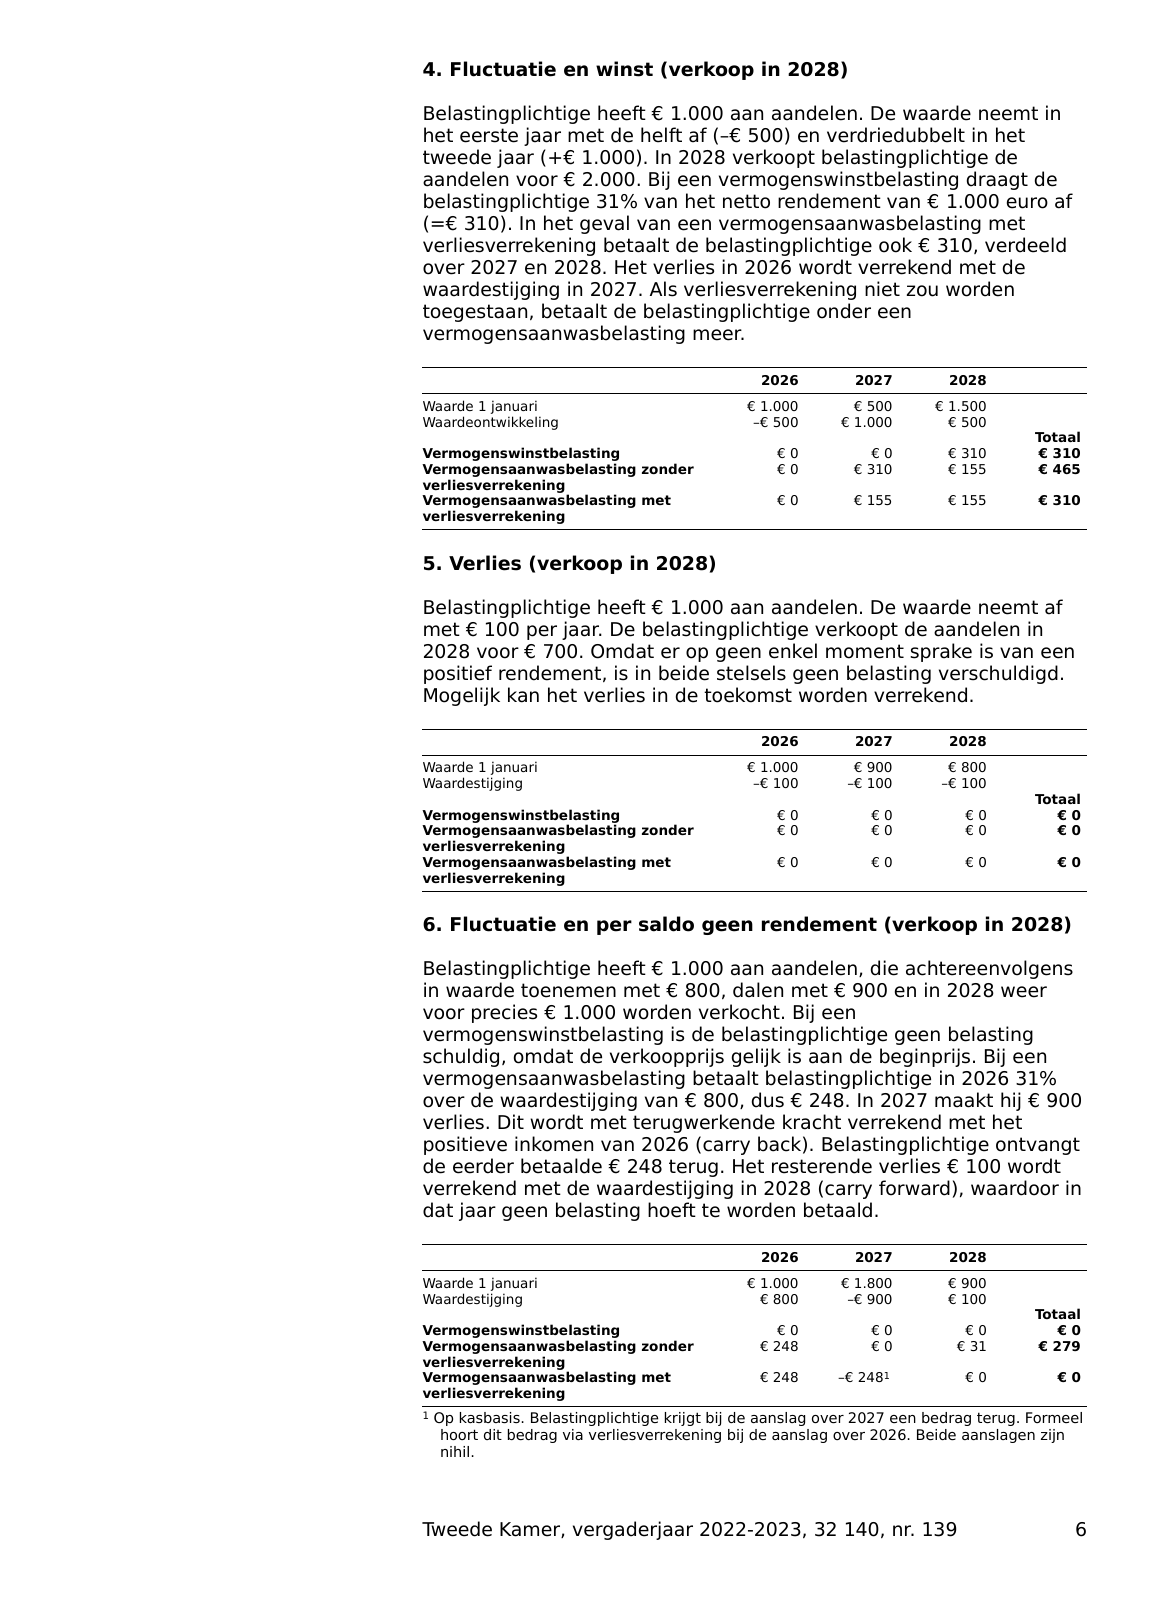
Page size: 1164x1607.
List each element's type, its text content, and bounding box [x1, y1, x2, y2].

table_cell € 1.000 [710, 1271, 804, 1291]
table_header 2028 [898, 368, 992, 393]
table_cell Waarde 1 januari [422, 394, 710, 414]
table_cell Waardestijging [422, 1291, 710, 1307]
table_cell € 0 [898, 808, 992, 823]
table_header 2027 [804, 368, 898, 393]
table_cell [993, 415, 1087, 430]
table_cell [804, 1307, 898, 1323]
table_header 2028 [898, 730, 992, 754]
table_cell € 800 [710, 1291, 804, 1307]
table_cell € 1.000 [804, 415, 898, 430]
table_cell –€ 100 [804, 776, 898, 792]
table_cell [993, 394, 1087, 414]
table_cell € 0 [710, 1323, 804, 1339]
table_cell –€ 2481 [804, 1370, 898, 1406]
table_cell [804, 430, 898, 446]
table_cell € 279 [993, 1339, 1087, 1370]
table_cell € 0 [993, 855, 1087, 891]
table_cell Totaal [993, 792, 1087, 807]
table_cell € 0 [804, 823, 898, 855]
text Belastingplichtige heeft € 1.000 aan aandelen. De waarde neemt af met € 100 per jaar. De belastingplichtige verkoopt de aandelen in 2028 voor € 700. Omdat er op geen enkel moment sprake is van een positief rendement, is in beide stelsels geen belasting verschuldigd. Mogelijk kan het verlies in de toekomst worden verrekend. [422, 597, 1087, 707]
table_cell [993, 1271, 1087, 1291]
subtitle 6. Fluctuatie en per saldo geen rendement (verkoop in 2028) [422, 914, 1087, 936]
table_header [993, 1245, 1087, 1270]
table_header [422, 1245, 710, 1270]
table_header 2027 [804, 730, 898, 754]
table_cell [993, 1291, 1087, 1307]
text Belastingplichtige heeft € 1.000 aan aandelen, die achtereenvolgens in waarde toenemen met € 800, dalen met € 900 en in 2028 weer voor precies € 1.000 worden verkocht. Bij een vermogenswinstbelasting is de belastingplichtige geen belasting schuldig, omdat de verkoopprijs gelijk is aan de beginprijs. Bij een vermogensaanwasbelasting betaalt belastingplichtige in 2026 31% over de waardestijging van € 800, dus € 248. In 2027 maakt hij € 900 verlies. Dit wordt met terugwerkende kracht verrekend met het positieve inkomen van 2026 (carry back). Belastingplichtige ontvangt de eerder betaalde € 248 terug. Het resterende verlies € 100 wordt verrekend met de waardestijging in 2028 (carry forward), waardoor in dat jaar geen belasting hoeft te worden betaald. [422, 958, 1087, 1222]
subtitle 5. Verlies (verkoop in 2028) [422, 552, 1087, 574]
table_cell € 155 [804, 493, 898, 529]
table_cell Totaal [993, 430, 1087, 446]
table_cell [710, 1307, 804, 1323]
table_cell Waardeontwikkeling [422, 415, 710, 430]
table_header 2028 [898, 1245, 992, 1270]
table_cell € 155 [898, 462, 992, 493]
table_cell Vermogensaanwasbelasting zonder verliesverrekening [422, 462, 710, 493]
table_cell € 500 [804, 394, 898, 414]
table_cell Vermogenswinstbelasting [422, 808, 710, 823]
table_cell € 1.800 [804, 1271, 898, 1291]
table_cell [993, 756, 1087, 776]
table_cell € 1.500 [898, 394, 992, 414]
table_cell Vermogenswinstbelasting [422, 1323, 710, 1339]
table_cell € 310 [898, 446, 992, 462]
table_cell € 0 [710, 808, 804, 823]
text Belastingplichtige heeft € 1.000 aan aandelen. De waarde neemt in het eerste jaar met de helft af (–€ 500) en verdriedubbelt in het tweede jaar (+€ 1.000). In 2028 verkoopt belastingplichtige de aandelen voor € 2.000. Bij een vermogenswinstbelasting draagt de belastingplichtige 31% van het netto rendement van € 1.000 euro af (=€ 310). In het geval van een vermogensaanwasbelasting met verliesverrekening betaalt de belastingplichtige ook € 310, verdeeld over 2027 en 2028. Het verlies in 2026 wordt verrekend met de waardestijging in 2027. Als verliesverrekening niet zou worden toegestaan, betaalt de belastingplichtige onder een vermogensaanwasbelasting meer. [422, 103, 1087, 345]
table_cell –€ 500 [710, 415, 804, 430]
table_cell Totaal [993, 1307, 1087, 1323]
table_cell [422, 792, 710, 807]
table_cell –€ 900 [804, 1291, 898, 1307]
table_cell [710, 792, 804, 807]
table_cell Vermogensaanwasbelasting zonder verliesverrekening [422, 823, 710, 855]
table_header [993, 730, 1087, 754]
table_cell € 0 [710, 446, 804, 462]
table_cell € 310 [804, 462, 898, 493]
table_cell € 0 [710, 493, 804, 529]
table_header [422, 368, 710, 393]
table_cell € 500 [898, 415, 992, 430]
table_cell € 310 [993, 446, 1087, 462]
table_header 2026 [710, 1245, 804, 1270]
table_cell Waarde 1 januari [422, 756, 710, 776]
table_cell Vermogensaanwasbelasting zonder verliesverrekening [422, 1339, 710, 1370]
table_cell [993, 776, 1087, 792]
table_cell € 0 [993, 823, 1087, 855]
table_cell [422, 430, 710, 446]
table_cell Waarde 1 januari [422, 1271, 710, 1291]
table_header 2026 [710, 730, 804, 754]
table_cell € 0 [710, 462, 804, 493]
table_cell € 0 [898, 1370, 992, 1406]
table_header 2027 [804, 1245, 898, 1270]
table_cell € 248 [710, 1339, 804, 1370]
table_cell [898, 430, 992, 446]
table_cell € 31 [898, 1339, 992, 1370]
table_header 2026 [710, 368, 804, 393]
table_cell –€ 100 [898, 776, 992, 792]
table_cell € 0 [804, 1323, 898, 1339]
table_cell € 900 [898, 1271, 992, 1291]
table_cell € 0 [804, 1339, 898, 1370]
table_cell Vermogensaanwasbelasting met verliesverrekening [422, 1370, 710, 1406]
table_cell [898, 1307, 992, 1323]
table_cell € 155 [898, 493, 992, 529]
table_cell € 0 [993, 808, 1087, 823]
table_cell Vermogensaanwasbelasting met verliesverrekening [422, 855, 710, 891]
table_cell € 800 [898, 756, 992, 776]
table_cell [898, 792, 992, 807]
table_cell € 0 [898, 823, 992, 855]
table_cell € 0 [993, 1370, 1087, 1406]
table_cell Waardestijging [422, 776, 710, 792]
table_cell € 1.000 [710, 394, 804, 414]
table_cell € 0 [804, 855, 898, 891]
table_cell 1 Op kasbasis. Belastingplichtige krijgt bij de aanslag over 2027 een bedrag terug. Formeel hoort dit bedrag via verliesverrekening bij de aanslag over 2026. Beide aanslagen zijn nihil. [422, 1407, 1087, 1461]
table_header [993, 368, 1087, 393]
table_cell € 0 [804, 808, 898, 823]
table_cell [804, 792, 898, 807]
table_cell € 900 [804, 756, 898, 776]
table_cell € 248 [710, 1370, 804, 1406]
table_header [422, 730, 710, 754]
table_cell € 0 [898, 855, 992, 891]
table_cell € 0 [804, 446, 898, 462]
table_cell € 1.000 [710, 756, 804, 776]
table_cell Vermogensaanwasbelasting met verliesverrekening [422, 493, 710, 529]
table_cell Vermogenswinstbelasting [422, 446, 710, 462]
table_cell € 310 [993, 493, 1087, 529]
table_cell € 0 [710, 855, 804, 891]
table_cell [422, 1307, 710, 1323]
table_cell € 0 [993, 1323, 1087, 1339]
table_cell € 0 [898, 1323, 992, 1339]
table_cell [710, 430, 804, 446]
table_cell € 100 [898, 1291, 992, 1307]
table_cell € 465 [993, 462, 1087, 493]
subtitle 4. Fluctuatie en winst (verkoop in 2028) [422, 59, 1087, 81]
table_cell –€ 100 [710, 776, 804, 792]
table_cell € 0 [710, 823, 804, 855]
